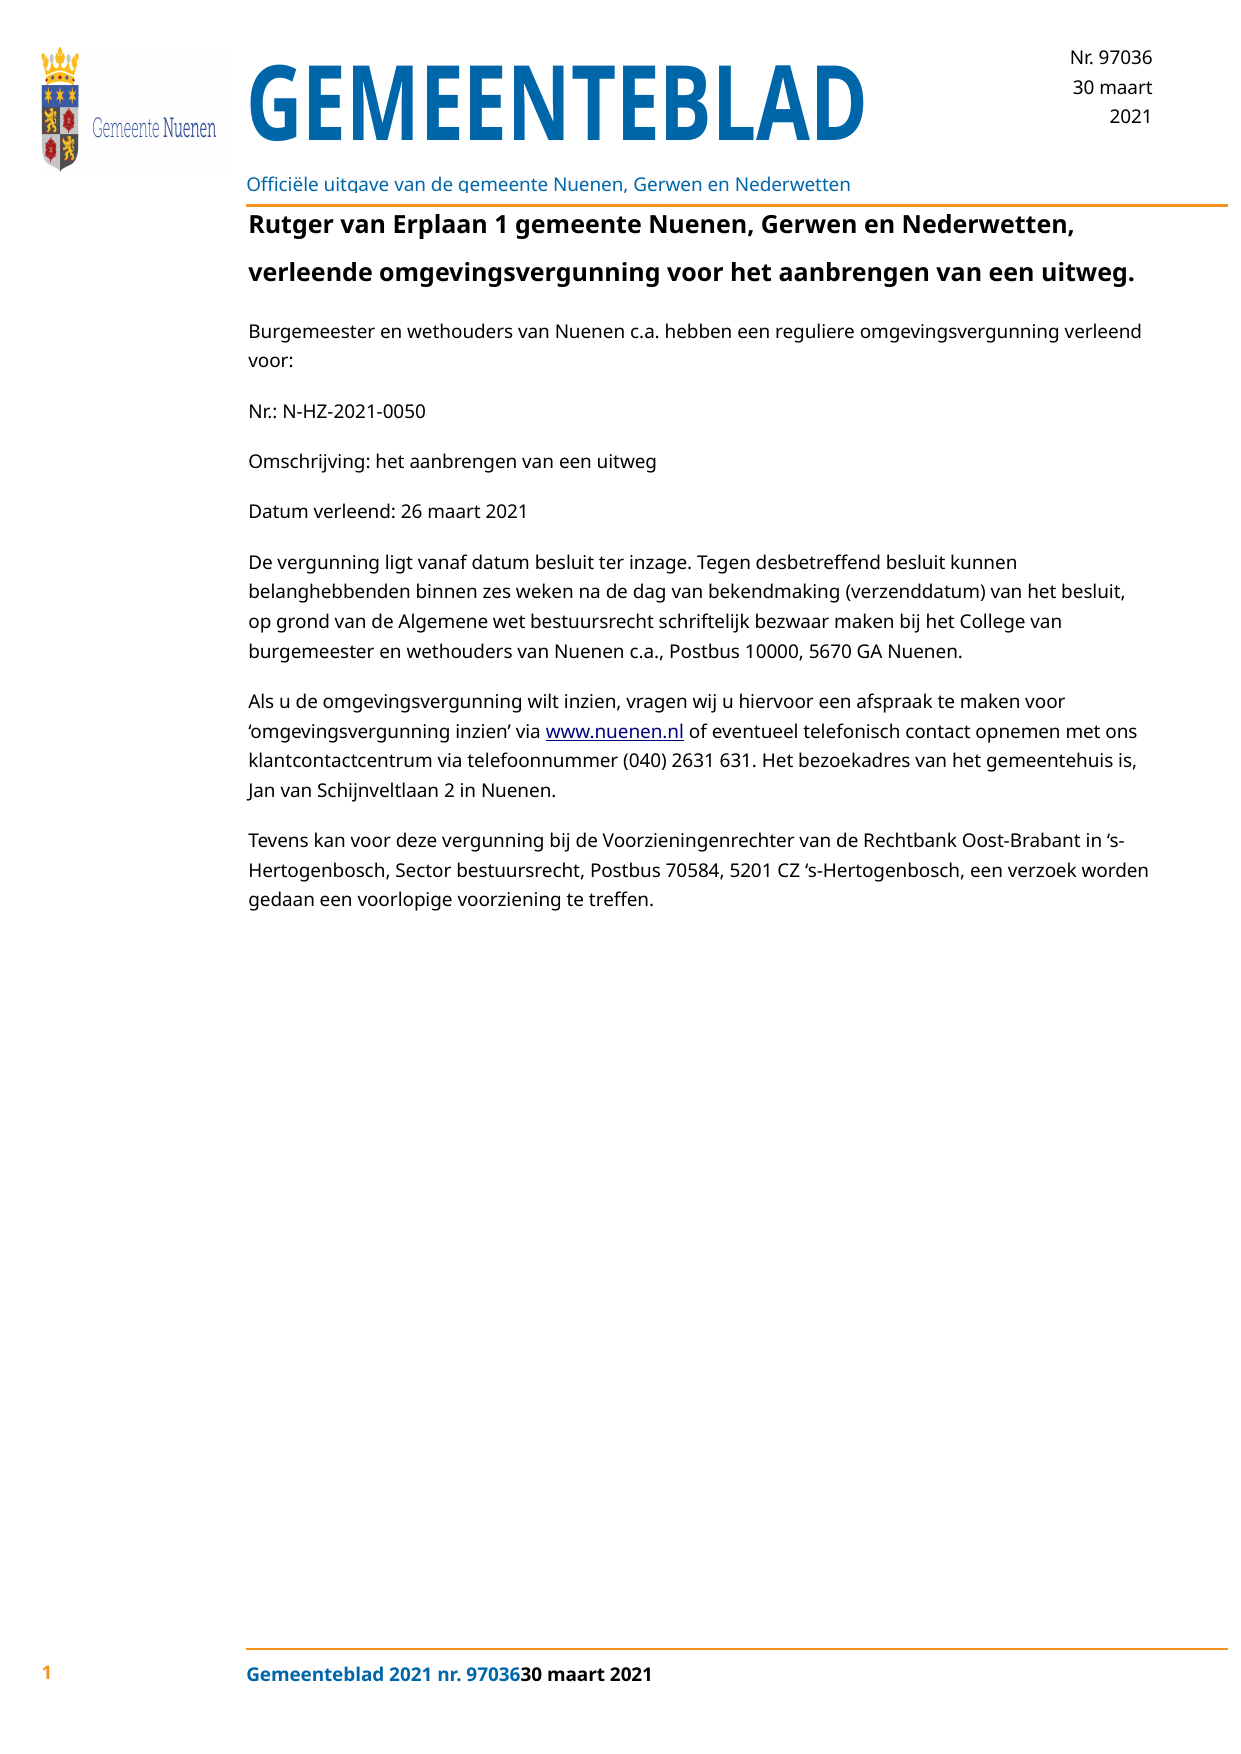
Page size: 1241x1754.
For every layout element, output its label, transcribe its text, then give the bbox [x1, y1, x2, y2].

text Tevens kan voor deze vergunning bij de Voorzieningenrechter van de Rechtbank Oost-Brabant in ‘s-Hertogenbosch, Sector bestuursrecht, Postbus 70584, 5201 CZ ‘s-Hertogenbosch, een verzoek worden gedaan een voorlopige voorziening te treffen. [248, 827, 1152, 912]
text Burgemeester en wethouders van Nuenen c.a. hebben een reguliere omgevingsvergunning verleend voor: [248, 318, 1152, 373]
text Omschrijving: het aanbrengen van een uitweg [248, 448, 1152, 474]
text Datum verleend: 26 maart 2021 [248, 499, 1152, 524]
text Nr.: N-HZ-2021-0050 [248, 398, 1152, 424]
text De vergunning ligt vanaf datum besluit ter inzage. Tegen desbetreffend besluit kunnen belanghebbenden binnen zes weken na de dag van bekendmaking (verzenddatum) van het besluit, op grond van de Algemene wet bestuursrecht schriftelijk bezwaar maken bij het College van burgemeester en wethouders van Nuenen c.a., Postbus 10000, 5670 GA Nuenen. [248, 549, 1152, 664]
text Rutger van Erplaan 1 gemeente Nuenen, Gerwen en Nederwetten, verleende omgevingsvergunning voor het aanbrengen van een uitweg. [248, 207, 1152, 288]
picture [41, 47, 231, 172]
text Als u de omgevingsvergunning wilt inzien, vragen wij u hiervoor een afspraak te maken voor ‘omgevingsvergunning inzien’ via www.nuenen.nl of eventueel telefonisch contact opnemen met ons klantcontactcentrum via telefoonnummer (040) 2631 631. Het bezoekadres van het gemeentehuis is, Jan van Schijnveltlaan 2 in Nuenen. [248, 688, 1152, 803]
